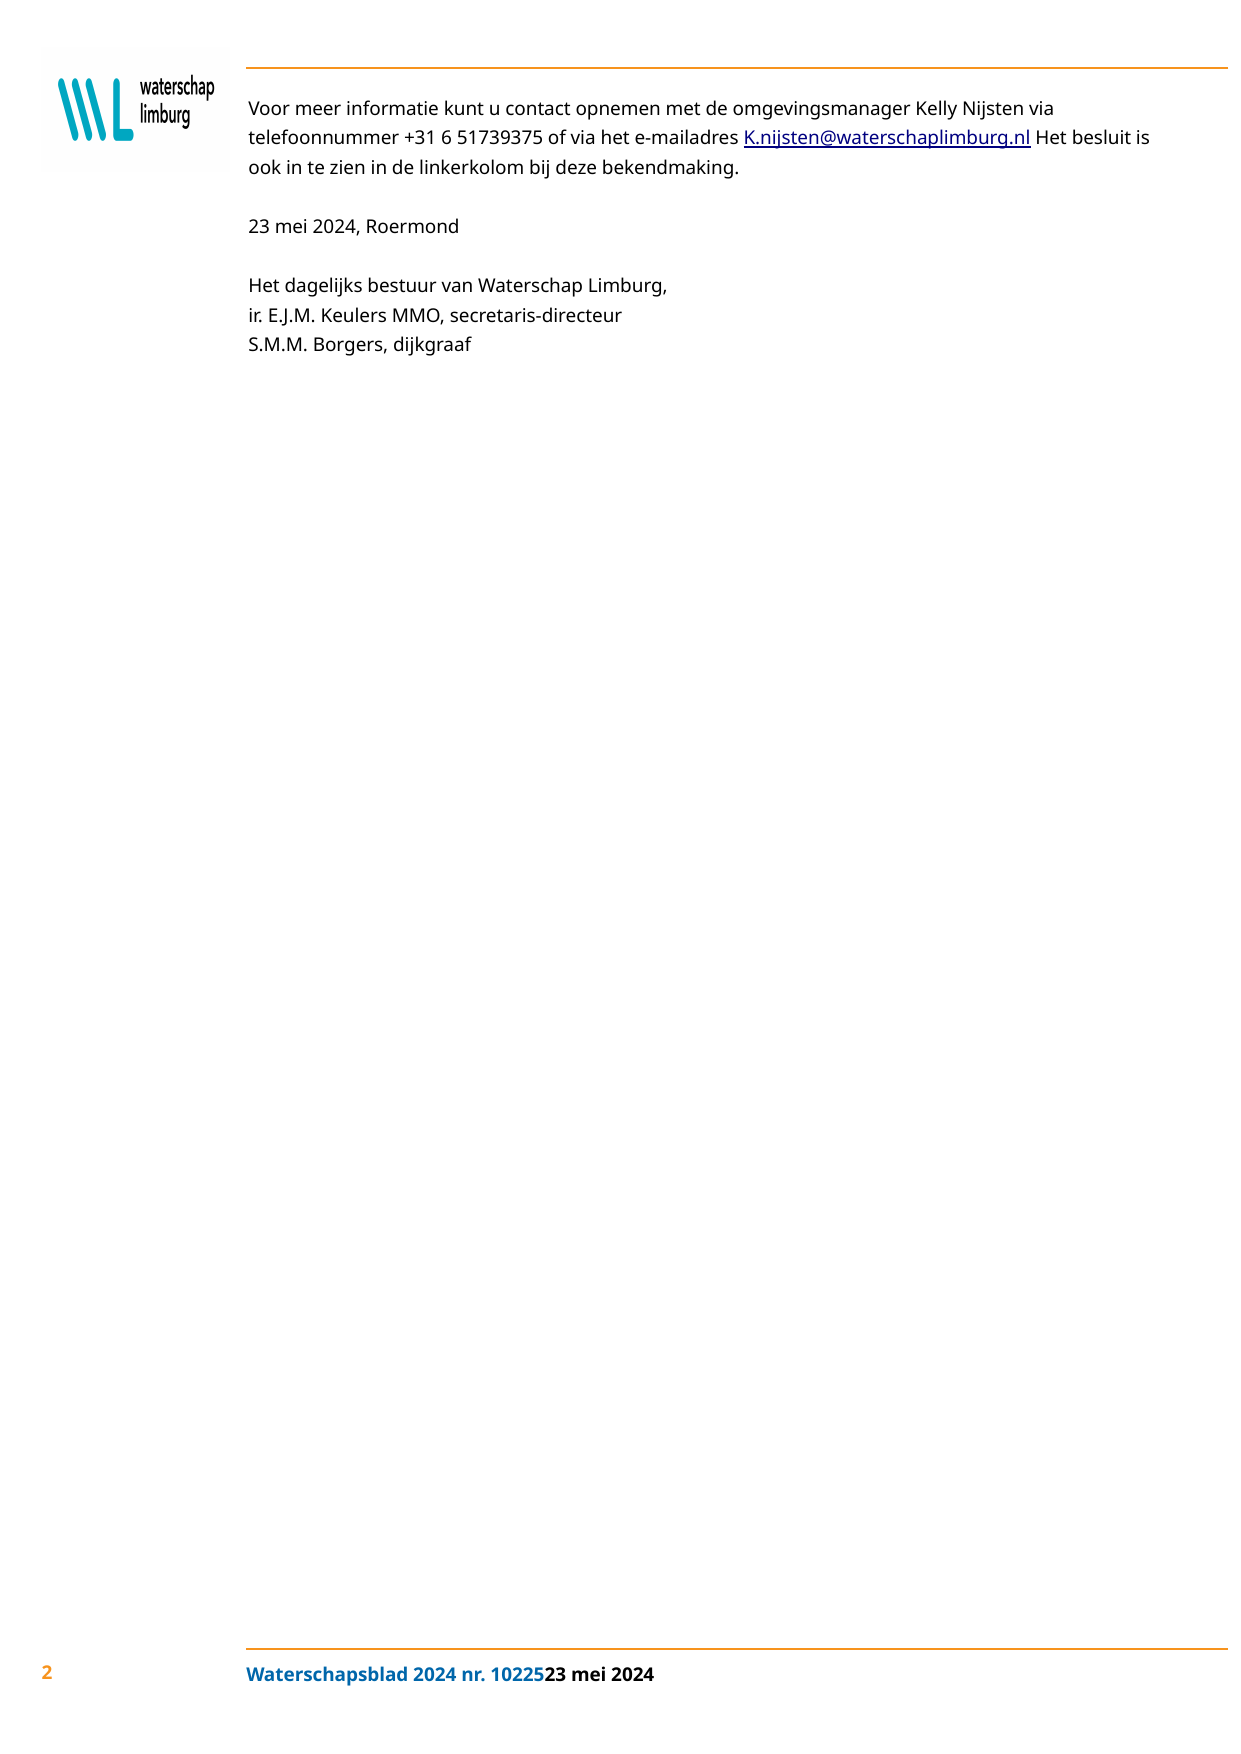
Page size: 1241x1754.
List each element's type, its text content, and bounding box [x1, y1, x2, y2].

text Het dagelijks bestuur van Waterschap Limburg, [248, 272, 1152, 298]
picture [41, 47, 231, 172]
text ir. E.J.M. Keulers MMO, secretaris-directeur [248, 302, 1152, 328]
text Voor meer informatie kunt u contact opnemen met de omgevingsmanager Kelly Nijsten via telefoonnummer +31 6 51739375 of via het e-mailadres K.nijsten@waterschaplimburg.nl Het besluit is ook in te zien in de linkerkolom bij deze bekendmaking. [248, 95, 1152, 180]
text S.M.M. Borgers, dijkgraaf [248, 331, 1152, 357]
text 23 mei 2024, Roermond [248, 213, 1152, 239]
